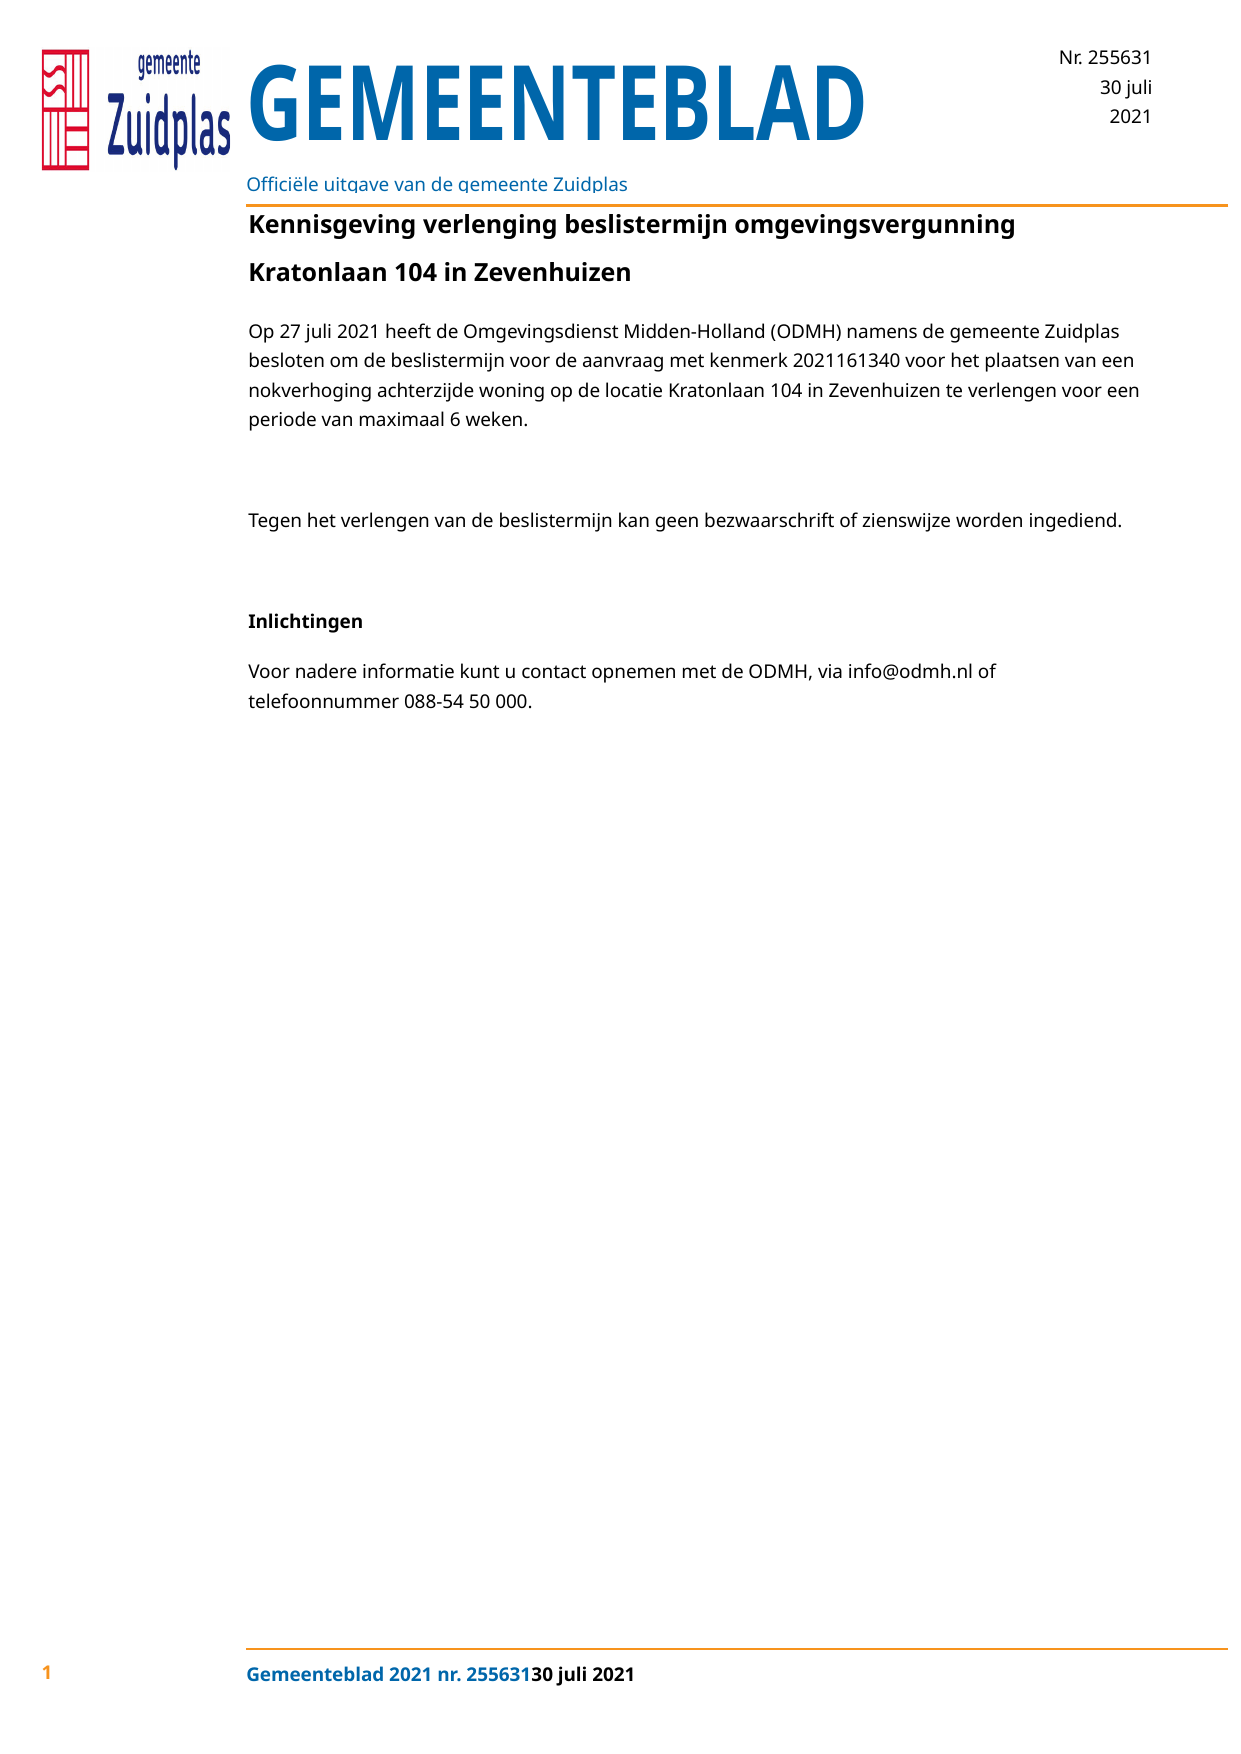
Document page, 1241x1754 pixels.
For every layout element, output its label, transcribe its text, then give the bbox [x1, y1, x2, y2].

text Inlichtingen [248, 608, 1152, 634]
text Tegen het verlengen van de beslistermijn kan geen bezwaarschrift of zienswijze worden ingediend. [248, 507, 1152, 533]
picture [41, 47, 231, 172]
text Op 27 juli 2021 heeft de Omgevingsdienst Midden-Holland (ODMH) namens de gemeente Zuidplas besloten om de beslistermijn voor de aanvraag met kenmerk 2021161340 voor het plaatsen van een nokverhoging achterzijde woning op de locatie Kratonlaan 104 in Zevenhuizen te verlengen voor een periode van maximaal 6 weken. [248, 318, 1152, 432]
text Kennisgeving verlenging beslistermijn omgevingsvergunning Kratonlaan 104 in Zevenhuizen [248, 207, 1152, 288]
text Voor nadere informatie kunt u contact opnemen met de ODMH, via info@odmh.nl of telefoonnummer 088-54 50 000. [248, 659, 1152, 714]
